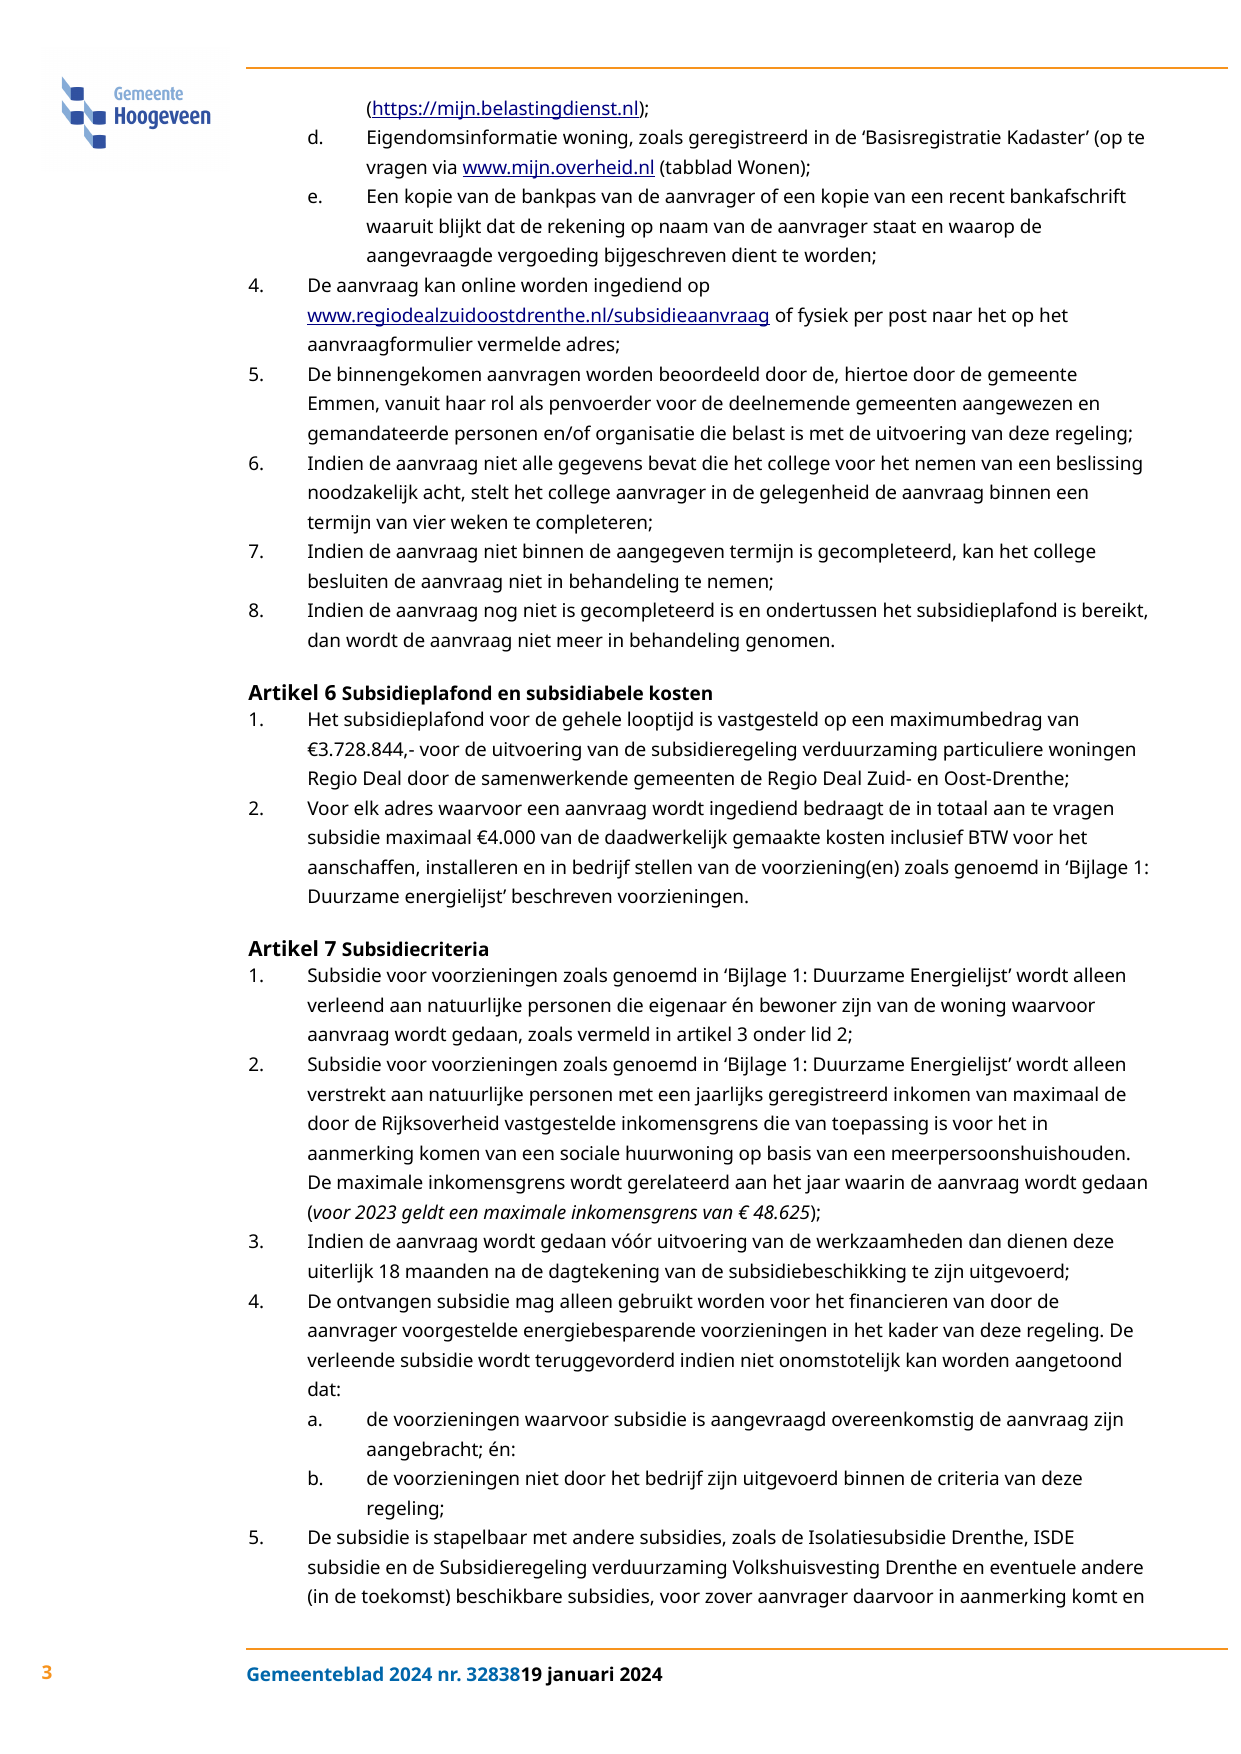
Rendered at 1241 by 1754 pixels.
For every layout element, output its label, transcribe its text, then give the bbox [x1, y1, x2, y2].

list Subsidie voor voorzieningen zoals genoemd in ‘Bijlage 1: Duurzame Energielijst’ wordt alleen verleend aan natuurlijke personen die eigenaar én bewoner zijn van de woning waarvoor aanvraag wordt gedaan, zoals vermeld in artikel 3 onder lid 2; [248, 962, 1152, 1047]
picture [41, 47, 231, 172]
list de voorzieningen niet door het bedrijf zijn uitgevoerd binnen de criteria van deze regeling; [307, 1465, 1152, 1521]
list Een kopie van de bankpas van de aanvrager of een kopie van een recent bankafschrift waaruit blijkt dat de rekening op naam van de aanvrager staat en waarop de aangevraagde vergoeding bijgeschreven dient te worden; [307, 183, 1152, 268]
list Indien de aanvraag wordt gedaan vóór uitvoering van de werkzaamheden dan dienen deze uiterlijk 18 maanden na de dagtekening van de subsidiebeschikking te zijn uitgevoerd; [248, 1229, 1152, 1284]
list Het subsidieplafond voor de gehele looptijd is vastgesteld op een maximumbedrag van €3.728.844,- voor de uitvoering van de subsidieregeling verduurzaming particuliere woningen Regio Deal door de samenwerkende gemeenten de Regio Deal Zuid- en Oost-Drenthe; [248, 706, 1152, 791]
list De aanvraag kan online worden ingediend op www.regiodealzuidoostdrenthe.nl/subsidieaanvraag of fysiek per post naar het op het aanvraagformulier vermelde adres; [248, 272, 1152, 357]
list Indien de aanvraag niet binnen de aangegeven termijn is gecompleteerd, kan het college besluiten de aanvraag niet in behandeling te nemen; [248, 538, 1152, 594]
text Artikel 6 Subsidieplafond en subsidiabele kosten [248, 678, 1152, 706]
list De binnengekomen aanvragen worden beoordeeld door de, hiertoe door de gemeente Emmen, vanuit haar rol als penvoerder voor de deelnemende gemeenten aangewezen en gemandateerde personen en/of organisatie die belast is met de uitvoering van deze regeling; [248, 361, 1152, 446]
list De subsidie is stapelbaar met andere subsidies, zoals de Isolatiesubsidie Drenthe, ISDE subsidie en de Subsidieregeling verduurzaming Volkshuisvesting Drenthe en eventuele andere (in de toekomst) beschikbare subsidies, voor zover aanvrager daarvoor in aanmerking komt en [248, 1524, 1152, 1609]
list Subsidie voor voorzieningen zoals genoemd in ‘Bijlage 1: Duurzame Energielijst’ wordt alleen verstrekt aan natuurlijke personen met een jaarlijks geregistreerd inkomen van maximaal de door de Rijksoverheid vastgestelde inkomensgrens die van toepassing is voor het in aanmerking komen van een sociale huurwoning op basis van een meerpersoonshuishouden. De maximale inkomensgrens wordt gerelateerd aan het jaar waarin de aanvraag wordt gedaan (voor 2023 geldt een maximale inkomensgrens van € 48.625); [248, 1051, 1152, 1225]
list Eigendomsinformatie woning, zoals geregistreerd in de ‘Basisregistratie Kadaster’ (op te vragen via www.mijn.overheid.nl (tabblad Wonen); [307, 124, 1152, 180]
list Voor elk adres waarvoor een aanvraag wordt ingediend bedraagt de in totaal aan te vragen subsidie maximaal €4.000 van de daadwerkelijk gemaakte kosten inclusief BTW voor het aanschaffen, installeren en in bedrijf stellen van de voorziening(en) zoals genoemd in ‘Bijlage 1: Duurzame energielijst’ beschreven voorzieningen. [248, 795, 1152, 909]
text Artikel 7 Subsidiecriteria [248, 934, 1152, 962]
list de voorzieningen waarvoor subsidie is aangevraagd overeenkomstig de aanvraag zijn aangebracht; én: [307, 1406, 1152, 1462]
list Indien de aanvraag nog niet is gecompleteerd is en ondertussen het subsidieplafond is bereikt, dan wordt de aanvraag niet meer in behandeling genomen. [248, 598, 1152, 653]
list (https://mijn.belastingdienst.nl); [307, 95, 1152, 121]
list De ontvangen subsidie mag alleen gebruikt worden voor het financieren van door de aanvrager voorgestelde energiebesparende voorzieningen in het kader van deze regeling. De verleende subsidie wordt teruggevorderd indien niet onomstotelijk kan worden aangetoond dat: [248, 1288, 1152, 1402]
list Indien de aanvraag niet alle gegevens bevat die het college voor het nemen van een beslissing noodzakelijk acht, stelt het college aanvrager in de gelegenheid de aanvraag binnen een termijn van vier weken te completeren; [248, 450, 1152, 535]
